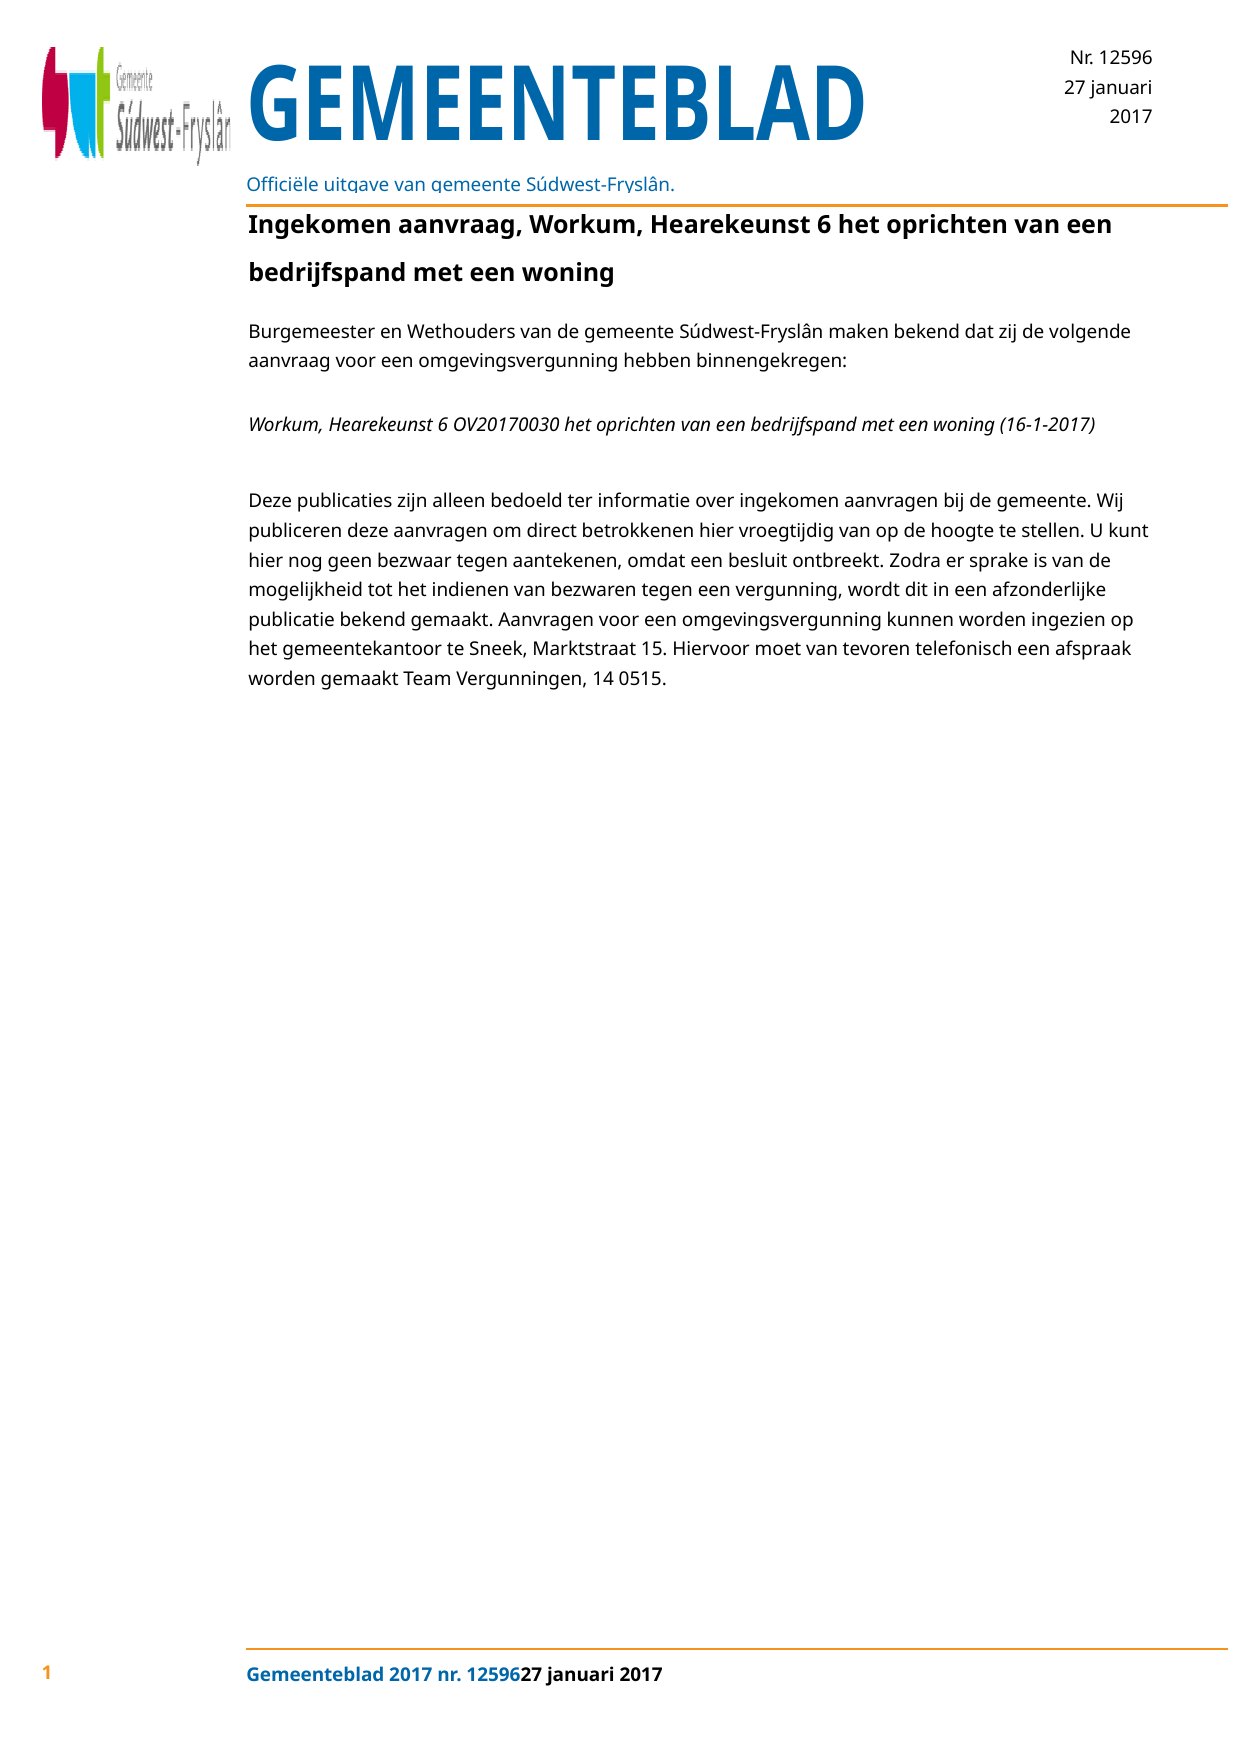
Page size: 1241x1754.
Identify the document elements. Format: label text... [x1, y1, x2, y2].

picture [41, 47, 231, 172]
text Workum, Hearekeunst 6 OV20170030 het oprichten van een bedrijfspand met een woning (16-1-2017) [248, 411, 1152, 437]
text Ingekomen aanvraag, Workum, Hearekeunst 6 het oprichten van een bedrijfspand met een woning [248, 207, 1152, 288]
text Deze publicaties zijn alleen bedoeld ter informatie over ingekomen aanvragen bij de gemeente. Wij publiceren deze aanvragen om direct betrokkenen hier vroegtijdig van op de hoogte te stellen. U kunt hier nog geen bezwaar tegen aantekenen, omdat een besluit ontbreekt. Zodra er sprake is van de mogelijkheid tot het indienen van bezwaren tegen een vergunning, wordt dit in een afzonderlijke publicatie bekend gemaakt. Aanvragen voor een omgevingsvergunning kunnen worden ingezien op het gemeentekantoor te Sneek, Marktstraat 15. Hiervoor moet van tevoren telefonisch een afspraak worden gemaakt Team Vergunningen, 14 0515. [248, 488, 1152, 691]
text Burgemeester en Wethouders van de gemeente Súdwest-Fryslân maken bekend dat zij de volgende aanvraag voor een omgevingsvergunning hebben binnengekregen: [248, 318, 1152, 373]
